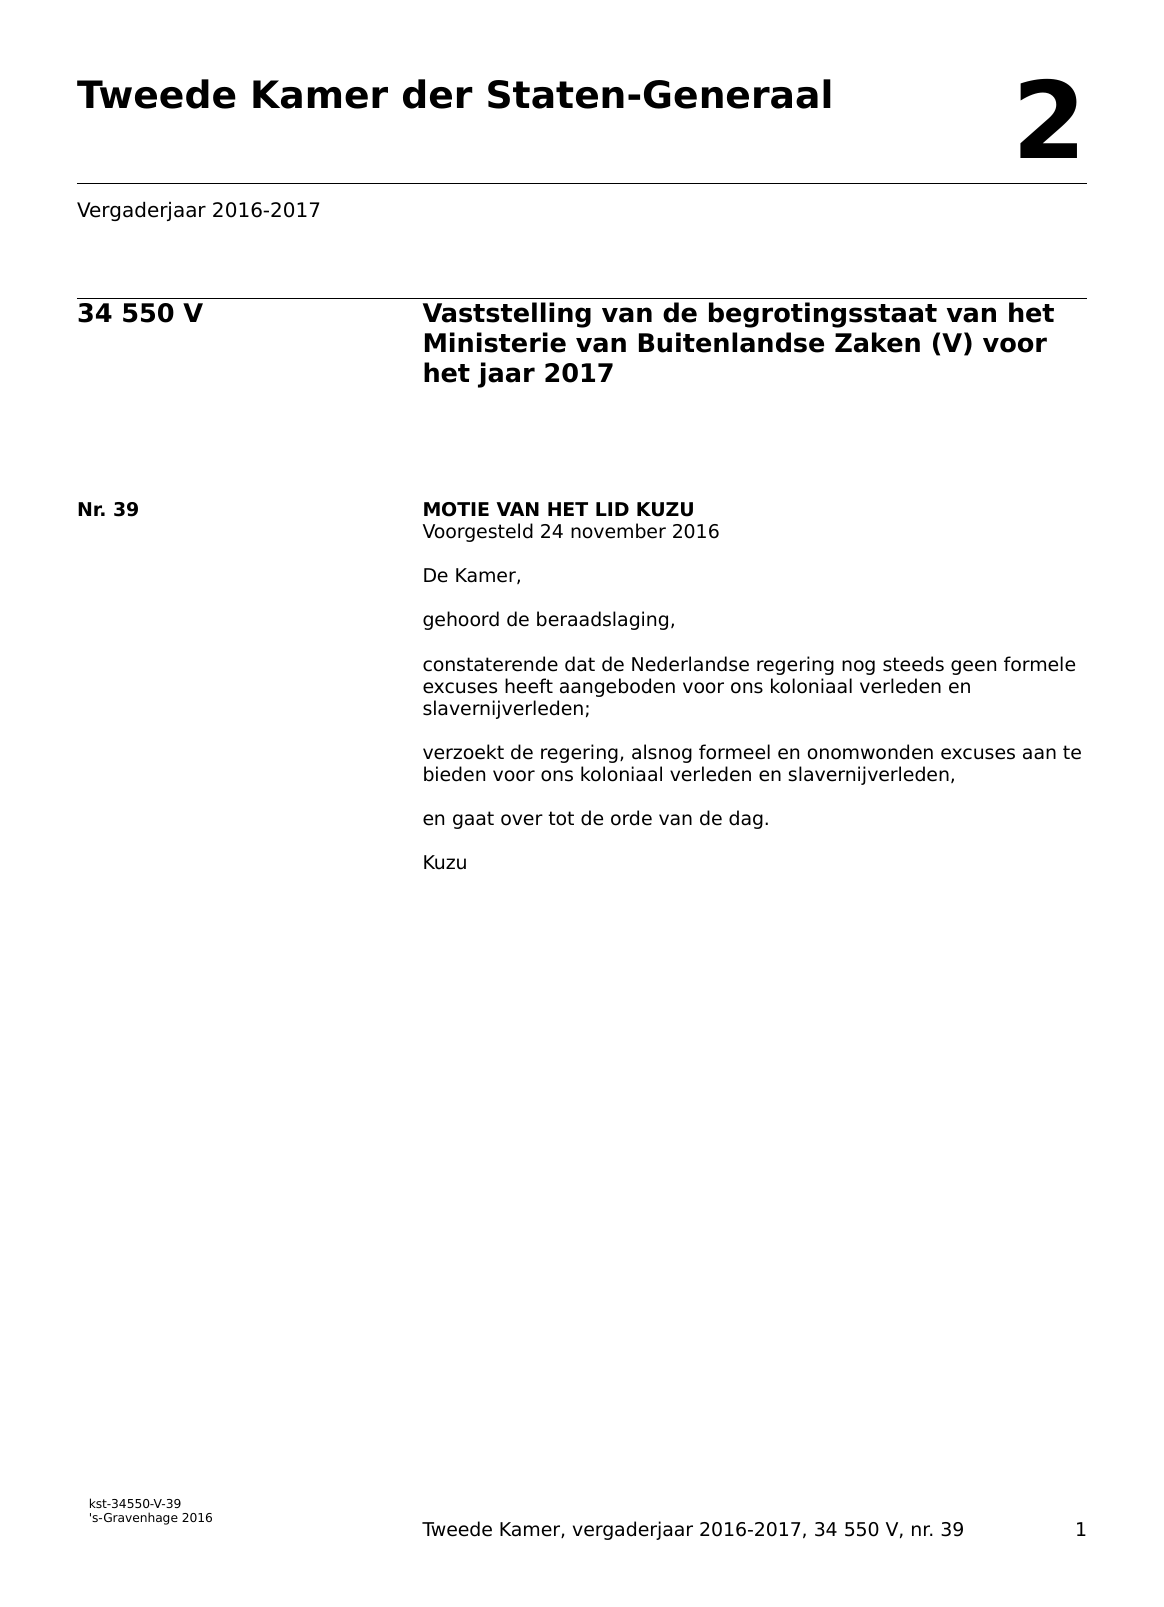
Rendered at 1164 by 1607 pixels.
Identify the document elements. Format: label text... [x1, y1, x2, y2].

text Kuzu [422, 852, 1087, 874]
text verzoekt de regering, alsnog formeel en onomwonden excuses aan te bieden voor ons koloniaal verleden en slavernijverleden, [422, 742, 1087, 786]
text 's-Gravenhage 2016 [88, 1511, 323, 1525]
text Voorgesteld 24 november 2016 [422, 521, 1087, 543]
subtitle 34 550 V Vaststelling van de begrotingsstaat van het Ministerie van Buitenlandse Zaken (V) voor het jaar 2017 [77, 299, 1087, 388]
table_header 2 [886, 59, 1087, 183]
text gehoord de beraadslaging, [422, 609, 1087, 631]
subtitle Nr. 39 MOTIE VAN HET LID KUZU [77, 499, 1087, 521]
table_cell Vergaderjaar 2016-2017 [77, 184, 1087, 298]
text kst-34550-V-39 [88, 1497, 323, 1511]
text De Kamer, [422, 565, 1087, 587]
table_header Tweede Kamer der Staten-Generaal [77, 59, 886, 183]
text constaterende dat de Nederlandse regering nog steeds geen formele excuses heeft aangeboden voor ons koloniaal verleden en slavernijverleden; [422, 653, 1087, 719]
text en gaat over tot de orde van de dag. [422, 808, 1087, 830]
